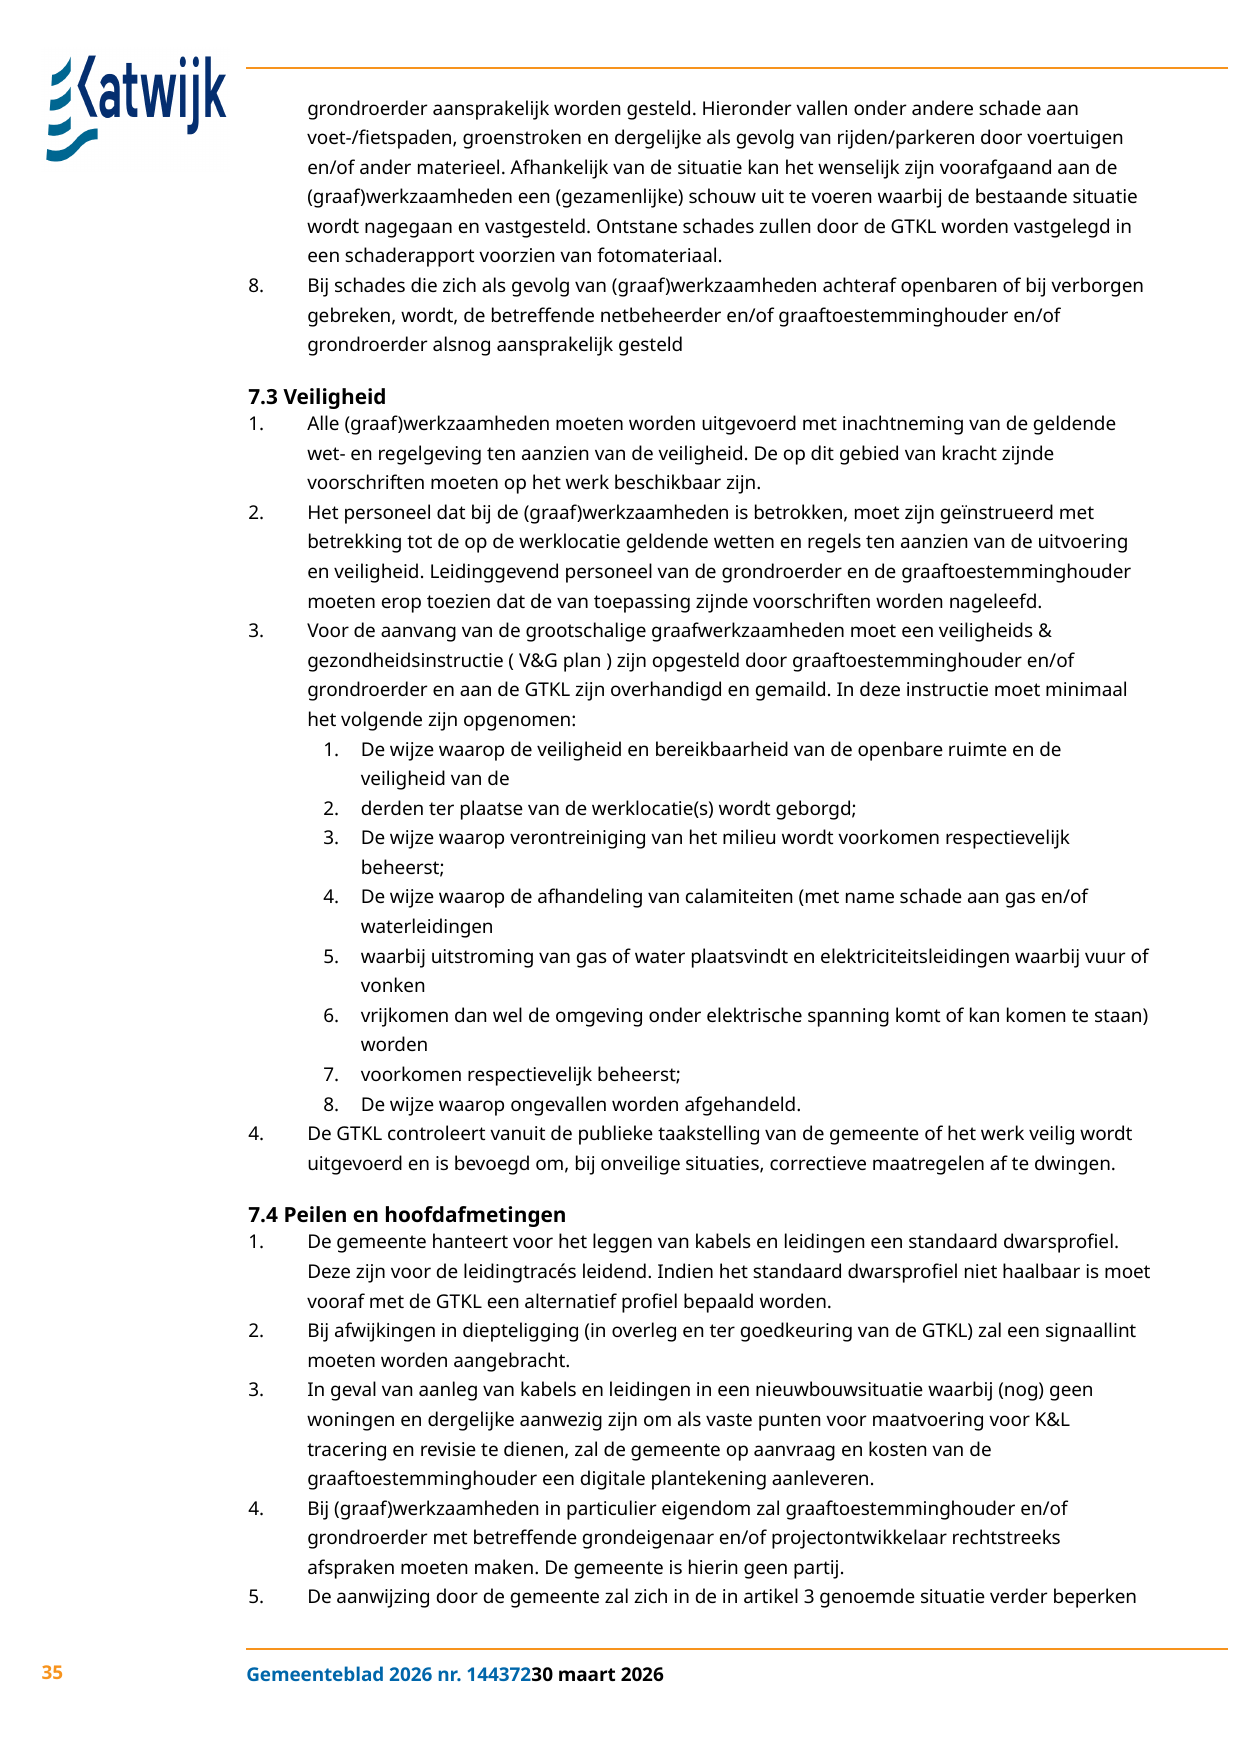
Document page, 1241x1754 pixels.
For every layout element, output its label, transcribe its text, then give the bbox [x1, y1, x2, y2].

list In geval van aanleg van kabels en leidingen in een nieuwbouwsituatie waarbij (nog) geen woningen en dergelijke aanwezig zijn om als vaste punten voor maatvoering voor K&L tracering en revisie te dienen, zal de gemeente op aanvraag en kosten van de graaftoestemminghouder een digitale plantekening aanleveren. [248, 1377, 1152, 1491]
list waarbij uitstroming van gas of water plaatsvindt en elektriciteitsleidingen waarbij vuur of vonken [323, 943, 1152, 998]
list Voor de aanvang van de grootschalige graafwerkzaamheden moet een veiligheids & gezondheidsinstructie ( V&G plan ) zijn opgesteld door graaftoestemminghouder en/of grondroerder en aan de GTKL zijn overhandigd en gemaild. In deze instructie moet minimaal het volgende zijn opgenomen: [248, 617, 1152, 732]
list Bij schades die zich als gevolg van (graaf)werkzaamheden achteraf openbaren of bij verborgen gebreken, wordt, de betreffende netbeheerder en/of graaftoestemminghouder en/of grondroerder alsnog aansprakelijk gesteld [248, 272, 1152, 357]
list Bij (graaf)werkzaamheden in particulier eigendom zal graaftoestemminghouder en/of grondroerder met betreffende grondeigenaar en/of projectontwikkelaar rechtstreeks afspraken moeten maken. De gemeente is hierin geen partij. [248, 1495, 1152, 1580]
list De aanwijzing door de gemeente zal zich in de in artikel 3 genoemde situatie verder beperken [248, 1584, 1152, 1609]
list vrijkomen dan wel de omgeving onder elektrische spanning komt of kan komen te staan) worden [323, 1002, 1152, 1057]
list Bij afwijkingen in diepteligging (in overleg en ter goedkeuring van de GTKL) zal een signaallint moeten worden aangebracht. [248, 1317, 1152, 1373]
list De wijze waarop de veiligheid en bereikbaarheid van de openbare ruimte en de veiligheid van de [323, 736, 1152, 791]
list Het personeel dat bij de (graaf)werkzaamheden is betrokken, moet zijn geïnstrueerd met betrekking tot de op de werklocatie geldende wetten en regels ten aanzien van de uitvoering en veiligheid. Leidinggevend personeel van de grondroerder en de graaftoestemminghouder moeten erop toezien dat de van toepassing zijnde voorschriften worden nageleefd. [248, 499, 1152, 613]
list grondroerder aansprakelijk worden gesteld. Hieronder vallen onder andere schade aan voet-/fietspaden, groenstroken en dergelijke als gevolg van rijden/parkeren door voertuigen en/of ander materieel. Afhankelijk van de situatie kan het wenselijk zijn voorafgaand aan de (graaf)werkzaamheden een (gezamenlijke) schouw uit te voeren waarbij de bestaande situatie wordt nagegaan en vastgesteld. Ontstane schades zullen door de GTKL worden vastgelegd in een schaderapport voorzien van fotomateriaal. [248, 95, 1152, 268]
list De wijze waarop de afhandeling van calamiteiten (met name schade aan gas en/of waterleidingen [323, 884, 1152, 939]
list derden ter plaatse van de werklocatie(s) wordt geborgd; [323, 795, 1152, 821]
list De gemeente hanteert voor het leggen van kabels en leidingen een standaard dwarsprofiel. Deze zijn voor de leidingtracés leidend. Indien het standaard dwarsprofiel niet haalbaar is moet vooraf met de GTKL een alternatief profiel bepaald worden. [248, 1229, 1152, 1314]
list Alle (graaf)werkzaamheden moeten worden uitgevoerd met inachtneming van de geldende wet- en regelgeving ten aanzien van de veiligheid. De op dit gebied van kracht zijnde voorschriften moeten op het werk beschikbaar zijn. [248, 410, 1152, 495]
list De GTKL controleert vanuit de publieke taakstelling van de gemeente of het werk veilig wordt uitgevoerd en is bevoegd om, bij onveilige situaties, correctieve maatregelen af te dwingen. [248, 1120, 1152, 1176]
list De wijze waarop ongevallen worden afgehandeld. [323, 1091, 1152, 1116]
list voorkomen respectievelijk beheerst; [323, 1061, 1152, 1087]
text 7.3 Veiligheid [248, 382, 1152, 410]
picture [41, 47, 231, 172]
text 7.4 Peilen en hoofdafmetingen [248, 1200, 1152, 1229]
list De wijze waarop verontreiniging van het milieu wordt voorkomen respectievelijk beheerst; [323, 824, 1152, 880]
